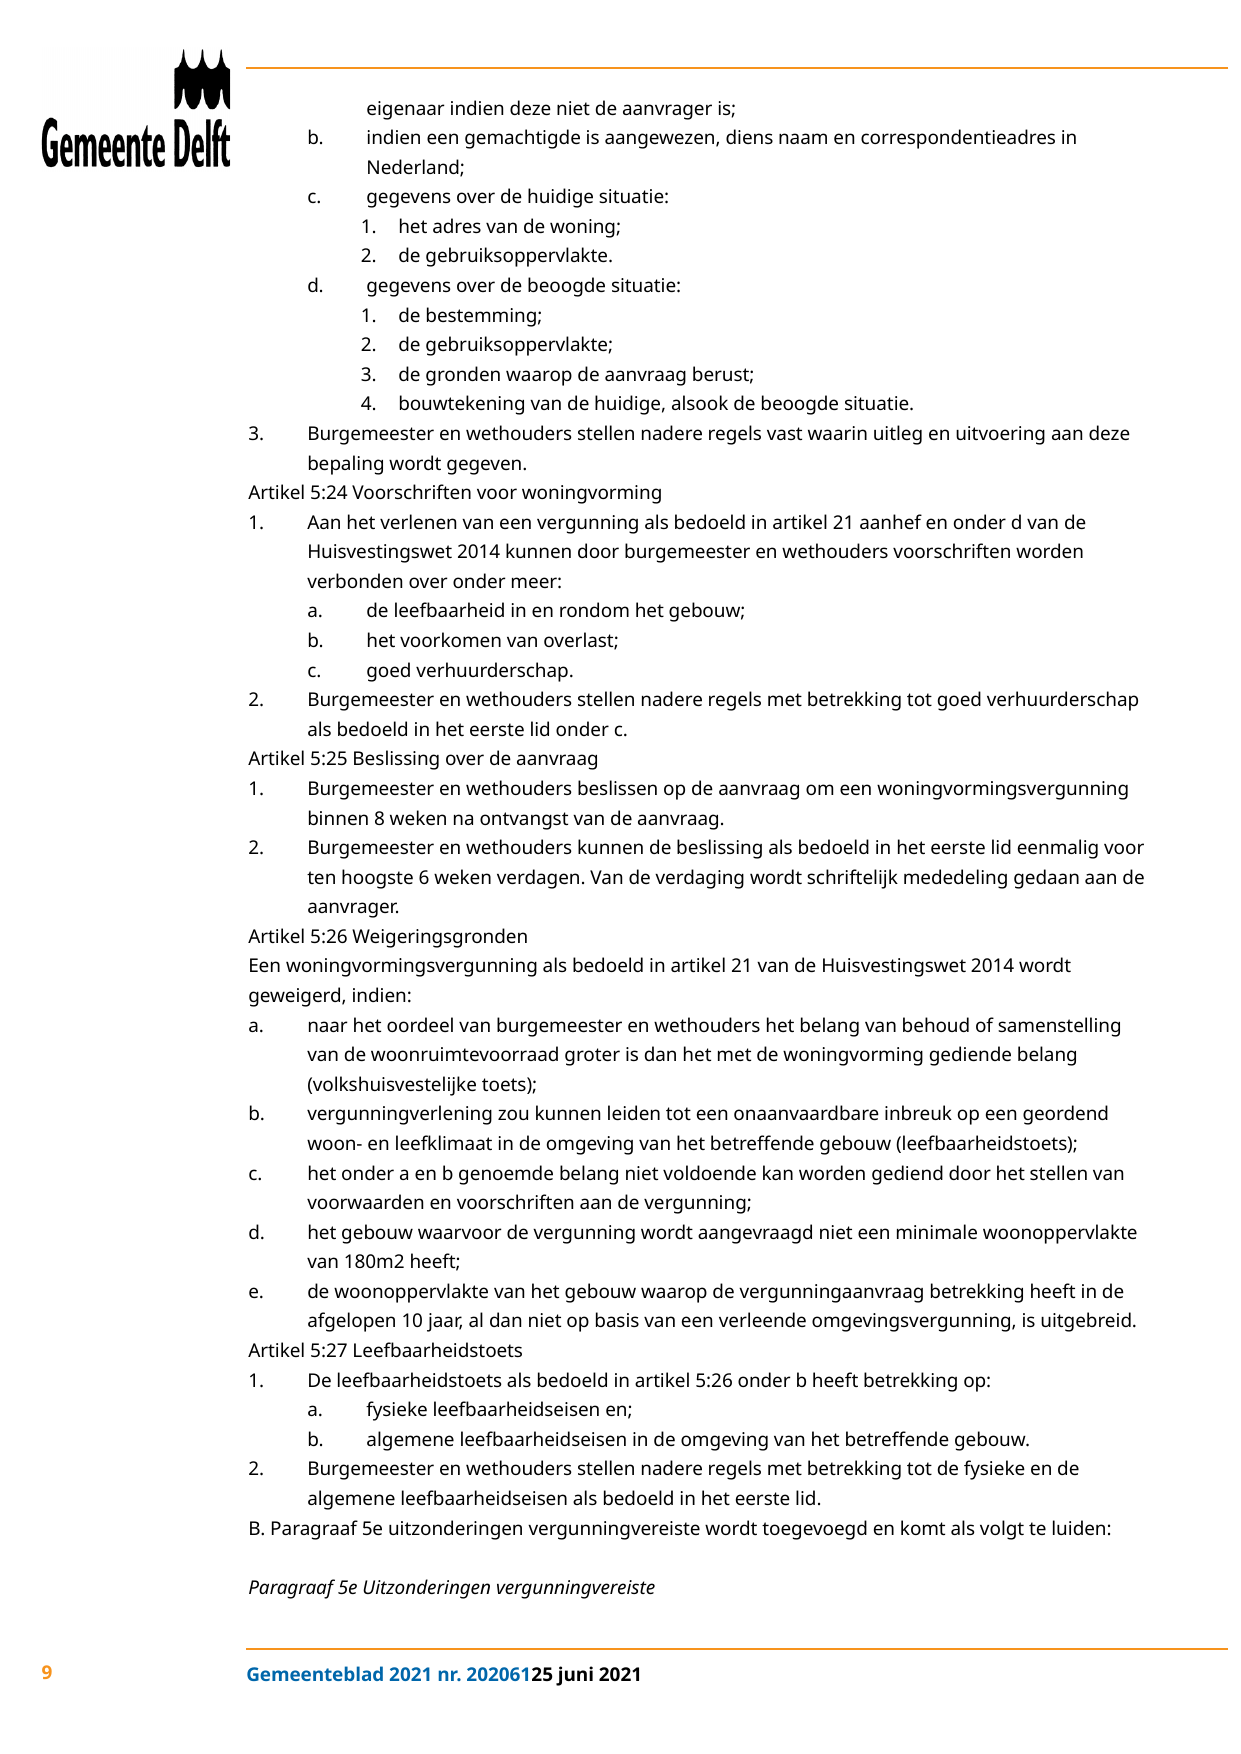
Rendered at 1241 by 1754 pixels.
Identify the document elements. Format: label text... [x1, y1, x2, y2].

list de gebruiksoppervlakte; [361, 331, 1152, 357]
list De leefbaarheidstoets als bedoeld in artikel 5:26 onder b heeft betrekking op: [248, 1367, 1152, 1393]
picture [41, 47, 231, 172]
list de bestemming; [361, 302, 1152, 328]
list de gronden waarop de aanvraag berust; [361, 361, 1152, 387]
list het voorkomen van overlast; [307, 627, 1152, 653]
list Burgemeester en wethouders stellen nadere regels vast waarin uitleg en uitvoering aan deze bepaling wordt gegeven. [248, 420, 1152, 476]
list vergunningverlening zou kunnen leiden tot een onaanvaardbare inbreuk op een geordend woon- en leefklimaat in de omgeving van het betreffende gebouw (leefbaarheidstoets); [248, 1101, 1152, 1156]
list indien een gemachtigde is aangewezen, diens naam en correspondentieadres in Nederland; [307, 124, 1152, 180]
list goed verhuurderschap. [307, 657, 1152, 683]
list Burgemeester en wethouders beslissen op de aanvraag om een woningvormingsvergunning binnen 8 weken na ontvangst van de aanvraag. [248, 775, 1152, 831]
list Burgemeester en wethouders stellen nadere regels met betrekking tot goed verhuurderschap als bedoeld in het eerste lid onder c. [248, 686, 1152, 742]
list de gebruiksoppervlakte. [361, 243, 1152, 268]
text B. Paragraaf 5e uitzonderingen vergunningvereiste wordt toegevoegd en komt als volgt te luiden: [248, 1515, 1152, 1541]
text Paragraaf 5e Uitzonderingen vergunningvereiste [248, 1574, 1152, 1600]
list het gebouw waarvoor de vergunning wordt aangevraagd niet een minimale woonoppervlakte van 180m2 heeft; [248, 1219, 1152, 1274]
text Artikel 5:24 Voorschriften voor woningvorming [248, 479, 1152, 505]
list Burgemeester en wethouders kunnen de beslissing als bedoeld in het eerste lid eenmalig voor ten hoogste 6 weken verdagen. Van de verdaging wordt schriftelijk mededeling gedaan aan de aanvrager. [248, 834, 1152, 919]
list het adres van de woning; [361, 213, 1152, 239]
list de leefbaarheid in en rondom het gebouw; [307, 598, 1152, 623]
list eigenaar indien deze niet de aanvrager is; [307, 95, 1152, 121]
text Artikel 5:27 Leefbaarheidstoets [248, 1337, 1152, 1363]
list Burgemeester en wethouders stellen nadere regels met betrekking tot de fysieke en de algemene leefbaarheidseisen als bedoeld in het eerste lid. [248, 1456, 1152, 1511]
list Aan het verlenen van een vergunning als bedoeld in artikel 21 aanhef en onder d van de Huisvestingswet 2014 kunnen door burgemeester en wethouders voorschriften worden verbonden over onder meer: [248, 509, 1152, 594]
list bouwtekening van de huidige, alsook de beoogde situatie. [361, 391, 1152, 416]
list algemene leefbaarheidseisen in de omgeving van het betreffende gebouw. [307, 1426, 1152, 1452]
list het onder a en b genoemde belang niet voldoende kan worden gediend door het stellen van voorwaarden en voorschriften aan de vergunning; [248, 1160, 1152, 1215]
text Een woningvormingsvergunning als bedoeld in artikel 21 van de Huisvestingswet 2014 wordt geweigerd, indien: [248, 953, 1152, 1008]
text Artikel 5:26 Weigeringsgronden [248, 923, 1152, 949]
list de woonoppervlakte van het gebouw waarop de vergunningaanvraag betrekking heeft in de afgelopen 10 jaar, al dan niet op basis van een verleende omgevingsvergunning, is uitgebreid. [248, 1278, 1152, 1333]
list naar het oordeel van burgemeester en wethouders het belang van behoud of samenstelling van de woonruimtevoorraad groter is dan het met de woningvorming gediende belang (volkshuisvestelijke toets); [248, 1012, 1152, 1097]
list fysieke leefbaarheidseisen en; [307, 1396, 1152, 1422]
list gegevens over de beoogde situatie: [307, 272, 1152, 298]
text Artikel 5:25 Beslissing over de aanvraag [248, 746, 1152, 771]
list gegevens over de huidige situatie: [307, 183, 1152, 209]
